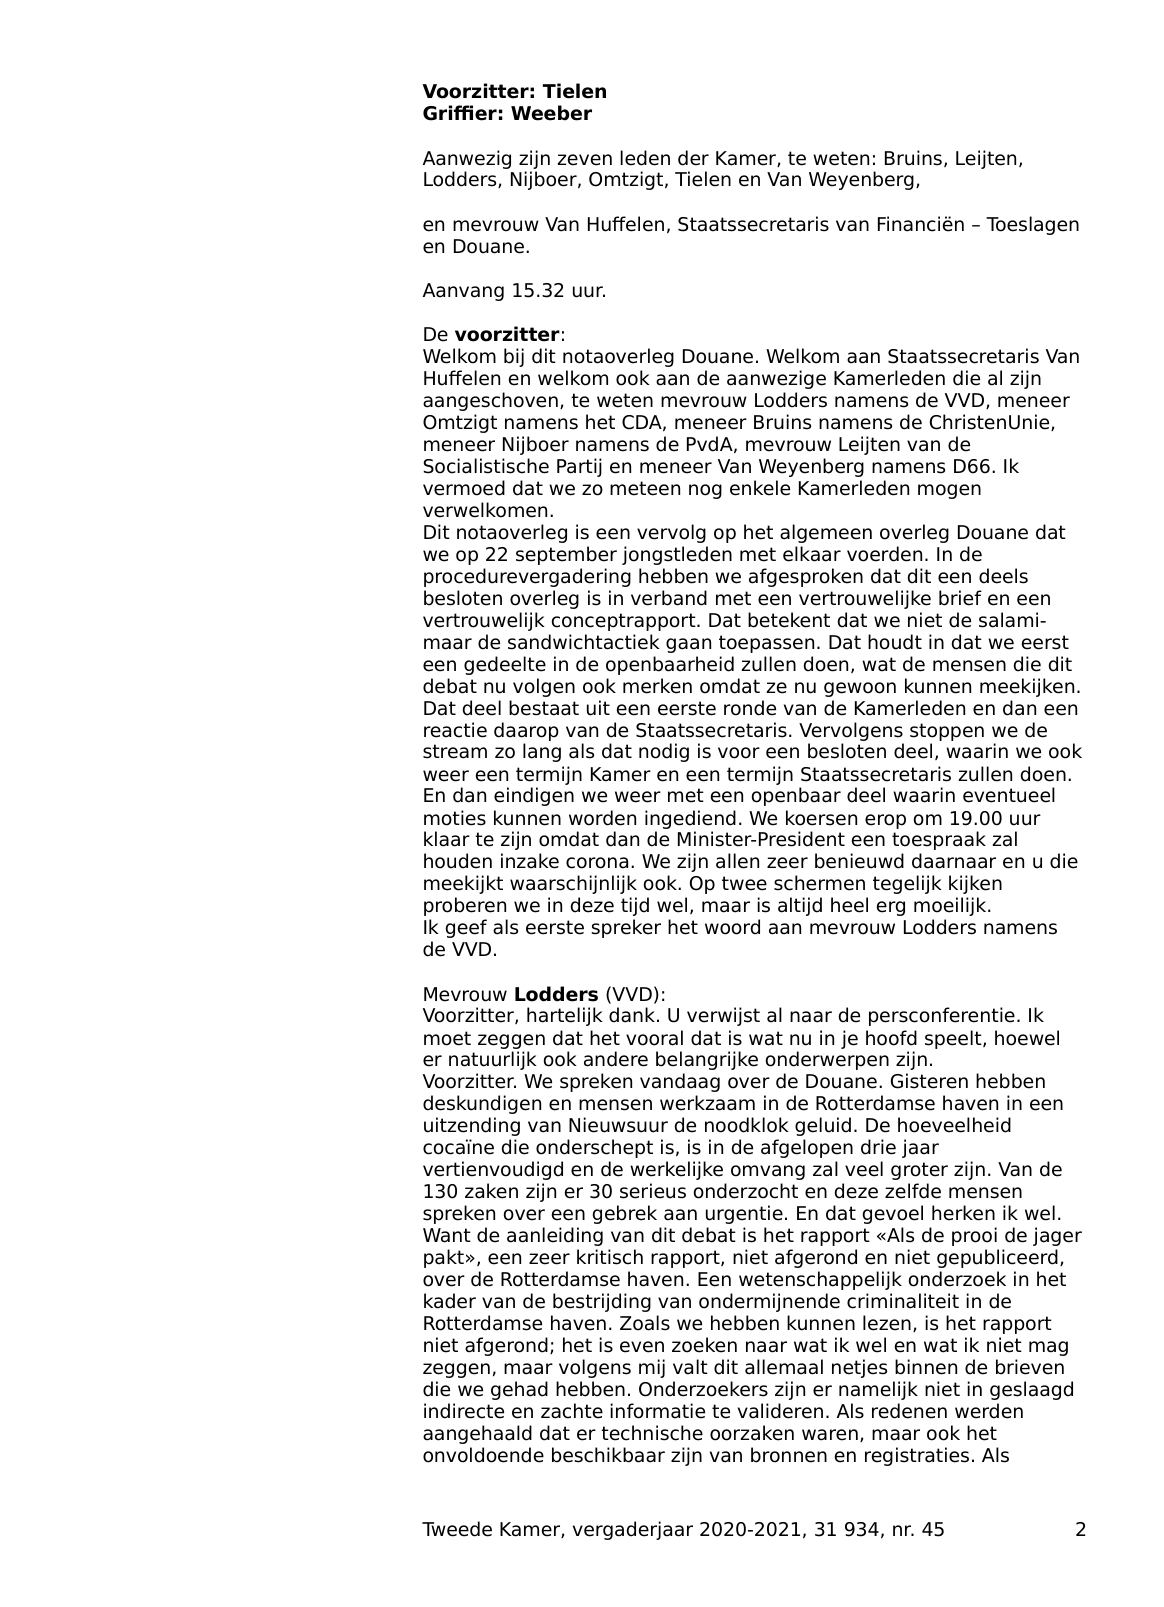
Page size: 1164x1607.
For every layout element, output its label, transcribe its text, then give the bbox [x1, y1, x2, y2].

text Voorzitter, hartelijk dank. U verwijst al naar de persconferentie. Ik moet zeggen dat het vooral dat is wat nu in je hoofd speelt, hoewel er natuurlijk ook andere belangrijke onderwerpen zijn. [422, 1005, 1087, 1071]
text Dit notaoverleg is een vervolg op het algemeen overleg Douane dat we op 22 september jongstleden met elkaar voerden. In de procedurevergadering hebben we afgesproken dat dit een deels besloten overleg is in verband met een vertrouwelijke brief en een vertrouwelijk conceptrapport. Dat betekent dat we niet de salami- maar de sandwichtactiek gaan toepassen. Dat houdt in dat we eerst een gedeelte in de openbaarheid zullen doen, wat de mensen die dit debat nu volgen ook merken omdat ze nu gewoon kunnen meekijken. Dat deel bestaat uit een eerste ronde van de Kamerleden en dan een reactie daarop van de Staatssecretaris. Vervolgens stoppen we de stream zo lang als dat nodig is voor een besloten deel, waarin we ook weer een termijn Kamer en een termijn Staatssecretaris zullen doen. En dan eindigen we weer met een openbaar deel waarin eventueel moties kunnen worden ingediend. We koersen erop om 19.00 uur klaar te zijn omdat dan de Minister-President een toespraak zal houden inzake corona. We zijn allen zeer benieuwd daarnaar en u die meekijkt waarschijnlijk ook. Op twee schermen tegelijk kijken proberen we in deze tijd wel, maar is altijd heel erg moeilijk. [422, 522, 1087, 917]
text Griffier: Weeber [422, 103, 1087, 125]
text Aanwezig zijn zeven leden der Kamer, te weten: Bruins, Leijten, Lodders, Nijboer, Omtzigt, Tielen en Van Weyenberg, [422, 147, 1087, 191]
text Ik geef als eerste spreker het woord aan mevrouw Lodders namens de VVD. [422, 917, 1087, 961]
text en mevrouw Van Huffelen, Staatssecretaris van Financiën – Toeslagen en Douane. [422, 213, 1087, 257]
text De voorzitter: [422, 324, 1087, 346]
text Mevrouw Lodders (VVD): [422, 983, 1087, 1005]
text Voorzitter. We spreken vandaag over de Douane. Gisteren hebben deskundigen en mensen werkzaam in de Rotterdamse haven in een uitzending van Nieuwsuur de noodklok geluid. De hoeveelheid cocaïne die onderschept is, is in de afgelopen drie jaar vertienvoudigd en de werkelijke omvang zal veel groter zijn. Van de 130 zaken zijn er 30 serieus onderzocht en deze zelfde mensen spreken over een gebrek aan urgentie. En dat gevoel herken ik wel. Want de aanleiding van dit debat is het rapport «Als de prooi de jager pakt», een zeer kritisch rapport, niet afgerond en niet gepubliceerd, over de Rotterdamse haven. Een wetenschappelijk onderzoek in het kader van de bestrijding van ondermijnende criminaliteit in de Rotterdamse haven. Zoals we hebben kunnen lezen, is het rapport niet afgerond; het is even zoeken naar wat ik wel en wat ik niet mag zeggen, maar volgens mij valt dit allemaal netjes binnen de brieven die we gehad hebben. Onderzoekers zijn er namelijk niet in geslaagd indirecte en zachte informatie te valideren. Als redenen werden aangehaald dat er technische oorzaken waren, maar ook het onvoldoende beschikbaar zijn van bronnen en registraties. Als [422, 1071, 1087, 1467]
text Voorzitter: Tielen [422, 81, 1087, 103]
text Aanvang 15.32 uur. [422, 280, 1087, 302]
text Welkom bij dit notaoverleg Douane. Welkom aan Staatssecretaris Van Huffelen en welkom ook aan de aanwezige Kamerleden die al zijn aangeschoven, te weten mevrouw Lodders namens de VVD, meneer Omtzigt namens het CDA, meneer Bruins namens de ChristenUnie, meneer Nijboer namens de PvdA, mevrouw Leijten van de Socialistische Partij en meneer Van Weyenberg namens D66. Ik vermoed dat we zo meteen nog enkele Kamerleden mogen verwelkomen. [422, 346, 1087, 522]
